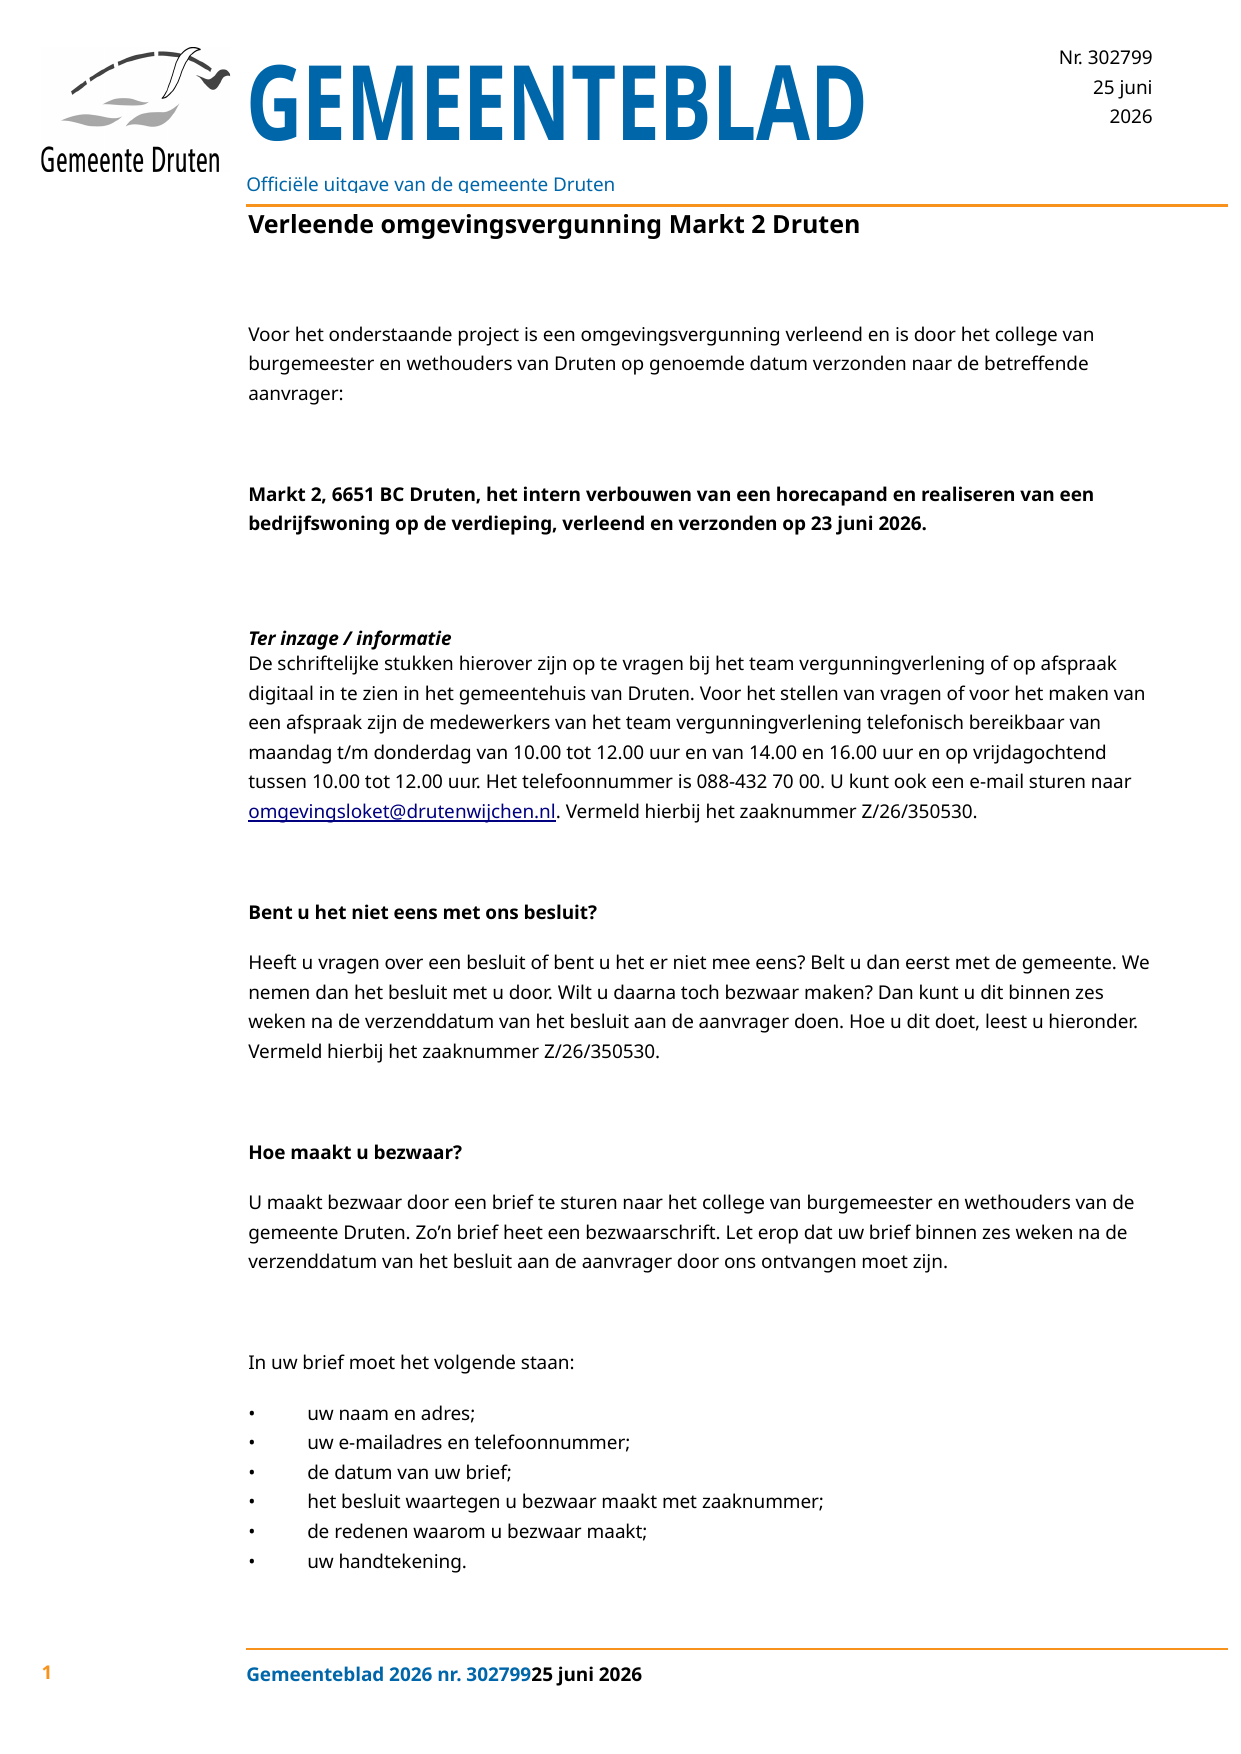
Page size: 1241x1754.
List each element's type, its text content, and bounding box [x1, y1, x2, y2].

text In uw brief moet het volgende staan: [248, 1349, 1152, 1375]
list uw naam en adres; [248, 1400, 1152, 1426]
text De schriftelijke stukken hierover zijn op te vragen bij het team vergunningverlening of op afspraak digitaal in te zien in het gemeentehuis van Druten. Voor het stellen van vragen of voor het maken van een afspraak zijn de medewerkers van het team vergunningverlening telefonisch bereikbaar van maandag t/m donderdag van 10.00 tot 12.00 uur en van 14.00 en 16.00 uur en op vrijdagochtend tussen 10.00 tot 12.00 uur. Het telefoonnummer is 088-432 70 00. U kunt ook een e-mail sturen naar omgevingsloket@drutenwijchen.nl. Vermeld hierbij het zaaknummer Z/26/350530. [248, 650, 1152, 824]
text Verleende omgevingsvergunning Markt 2 Druten [248, 207, 1152, 241]
picture [41, 47, 231, 172]
text Markt 2, 6651 BC Druten, het intern verbouwen van een horecapand en realiseren van een bedrijfswoning op de verdieping, verleend en verzonden op 23 juni 2026. [248, 481, 1152, 536]
text Voor het onderstaande project is een omgevingsvergunning verleend en is door het college van burgemeester en wethouders van Druten op genoemde datum verzonden naar de betreffende aanvrager: [248, 321, 1152, 406]
text Bent u het niet eens met ons besluit? [248, 899, 1152, 925]
text Hoe maakt u bezwaar? [248, 1139, 1152, 1165]
text Heeft u vragen over een besluit of bent u het er niet mee eens? Belt u dan eerst met de gemeente. We nemen dan het besluit met u door. Wilt u daarna toch bezwaar maken? Dan kunt u dit binnen zes weken na de verzenddatum van het besluit aan de aanvrager doen. Hoe u dit doet, leest u hieronder. Vermeld hierbij het zaaknummer Z/26/350530. [248, 949, 1152, 1064]
list uw e-mailadres en telefoonnummer; [248, 1429, 1152, 1455]
text U maakt bezwaar door een brief te sturen naar het college van burgemeester en wethouders van de gemeente Druten. Zo’n brief heet een bezwaarschrift. Let erop dat uw brief binnen zes weken na de verzenddatum van het besluit aan de aanvrager door ons ontvangen moet zijn. [248, 1189, 1152, 1274]
list het besluit waartegen u bezwaar maakt met zaaknummer; [248, 1489, 1152, 1514]
list uw handtekening. [248, 1548, 1152, 1574]
text Ter inzage / informatie [248, 625, 1152, 650]
list de redenen waarom u bezwaar maakt; [248, 1518, 1152, 1544]
list de datum van uw brief; [248, 1459, 1152, 1485]
